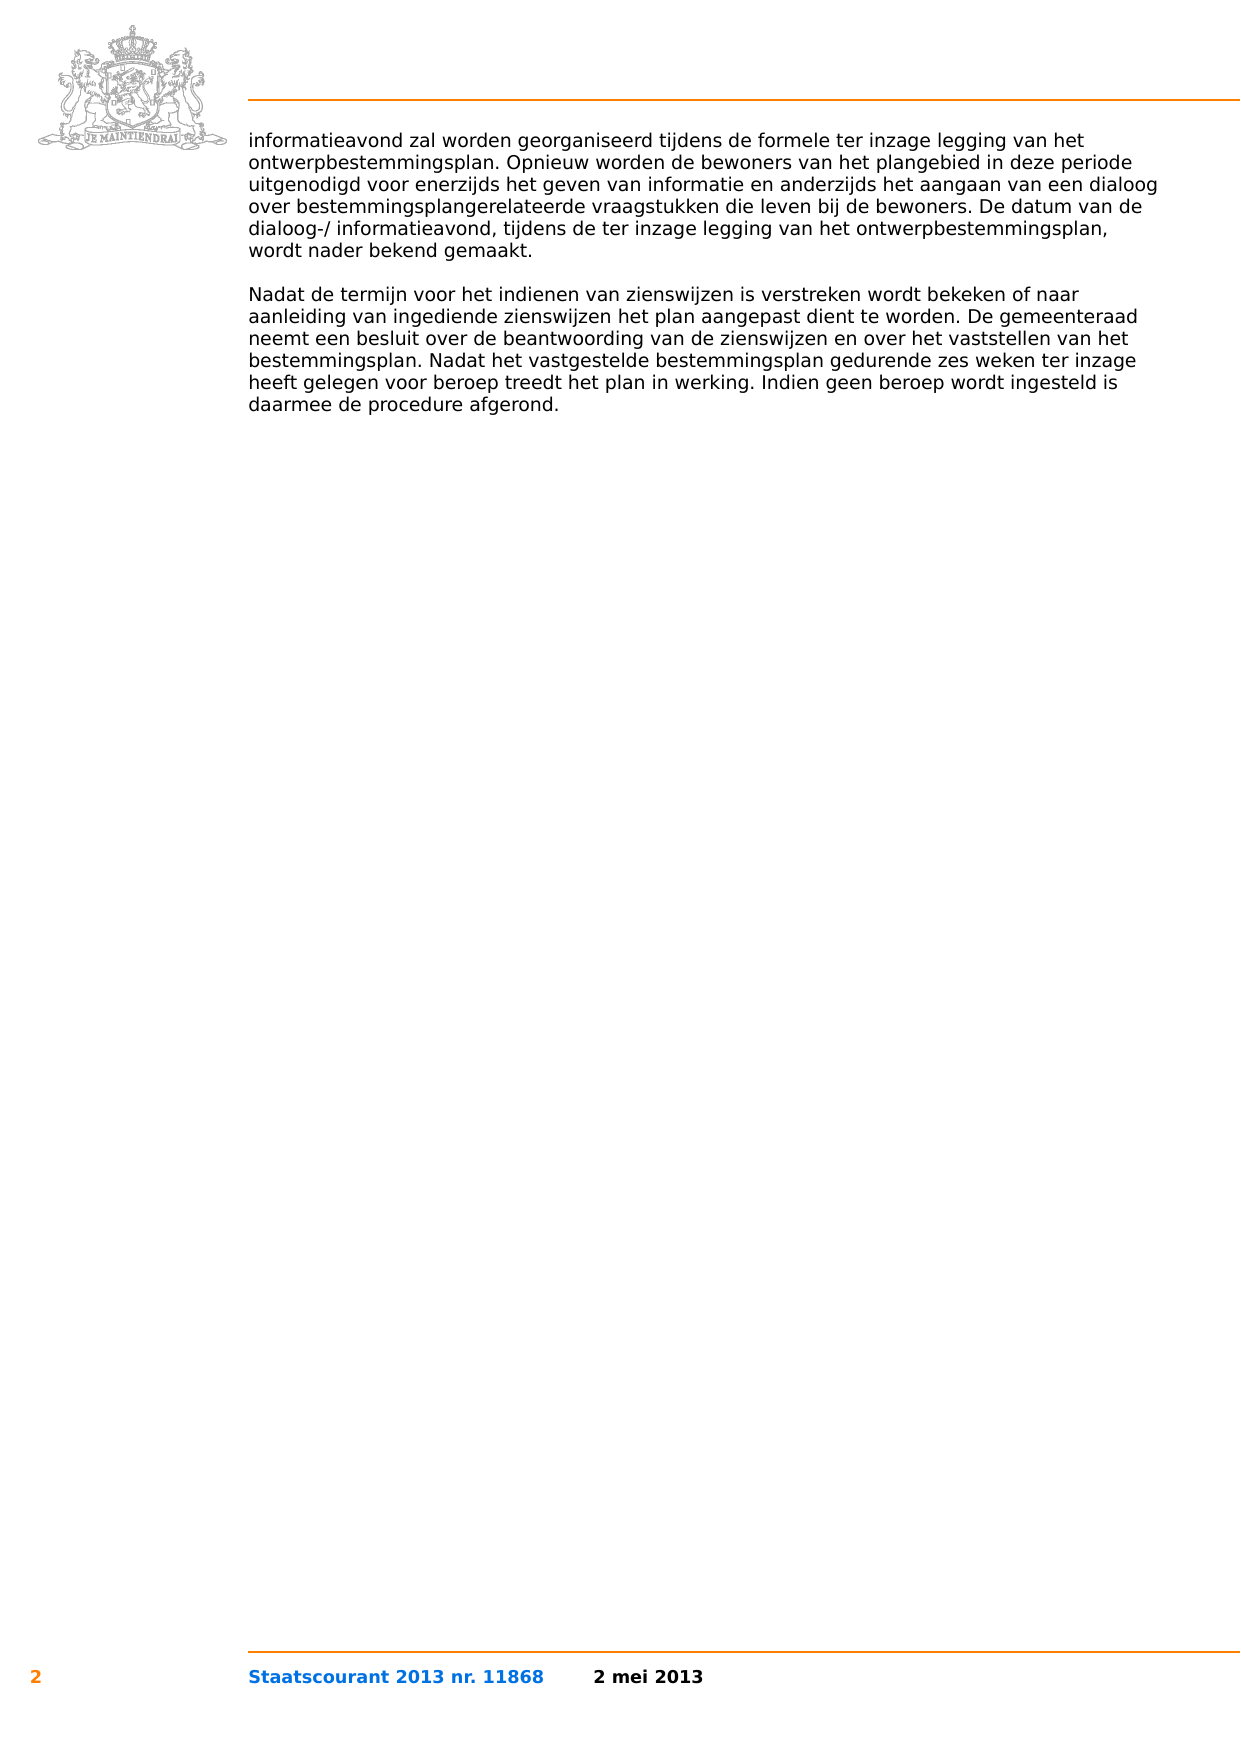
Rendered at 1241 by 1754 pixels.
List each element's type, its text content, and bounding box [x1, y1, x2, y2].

picture [38, 25, 227, 150]
text Nadat de termijn voor het indienen van zienswijzen is verstreken wordt bekeken of naar aanleiding van ingediende zienswijzen het plan aangepast dient te worden. De gemeenteraad neemt een besluit over de beantwoording van de zienswijzen en over het vaststellen van het bestemmingsplan. Nadat het vastgestelde bestemmingsplan gedurende zes weken ter inzage heeft gelegen voor beroep treedt het plan in werking. Indien geen beroep wordt ingesteld is daarmee de procedure afgerond. [248, 284, 1163, 416]
text informatieavond zal worden georganiseerd tijdens de formele ter inzage legging van het ontwerpbestemmingsplan. Opnieuw worden de bewoners van het plangebied in deze periode uitgenodigd voor enerzijds het geven van informatie en anderzijds het aangaan van een dialoog over bestemmingsplangerelateerde vraagstukken die leven bij de bewoners. De datum van de dialoog-/ informatieavond, tijdens de ter inzage legging van het ontwerpbestemmingsplan, wordt nader bekend gemaakt. [248, 130, 1163, 262]
